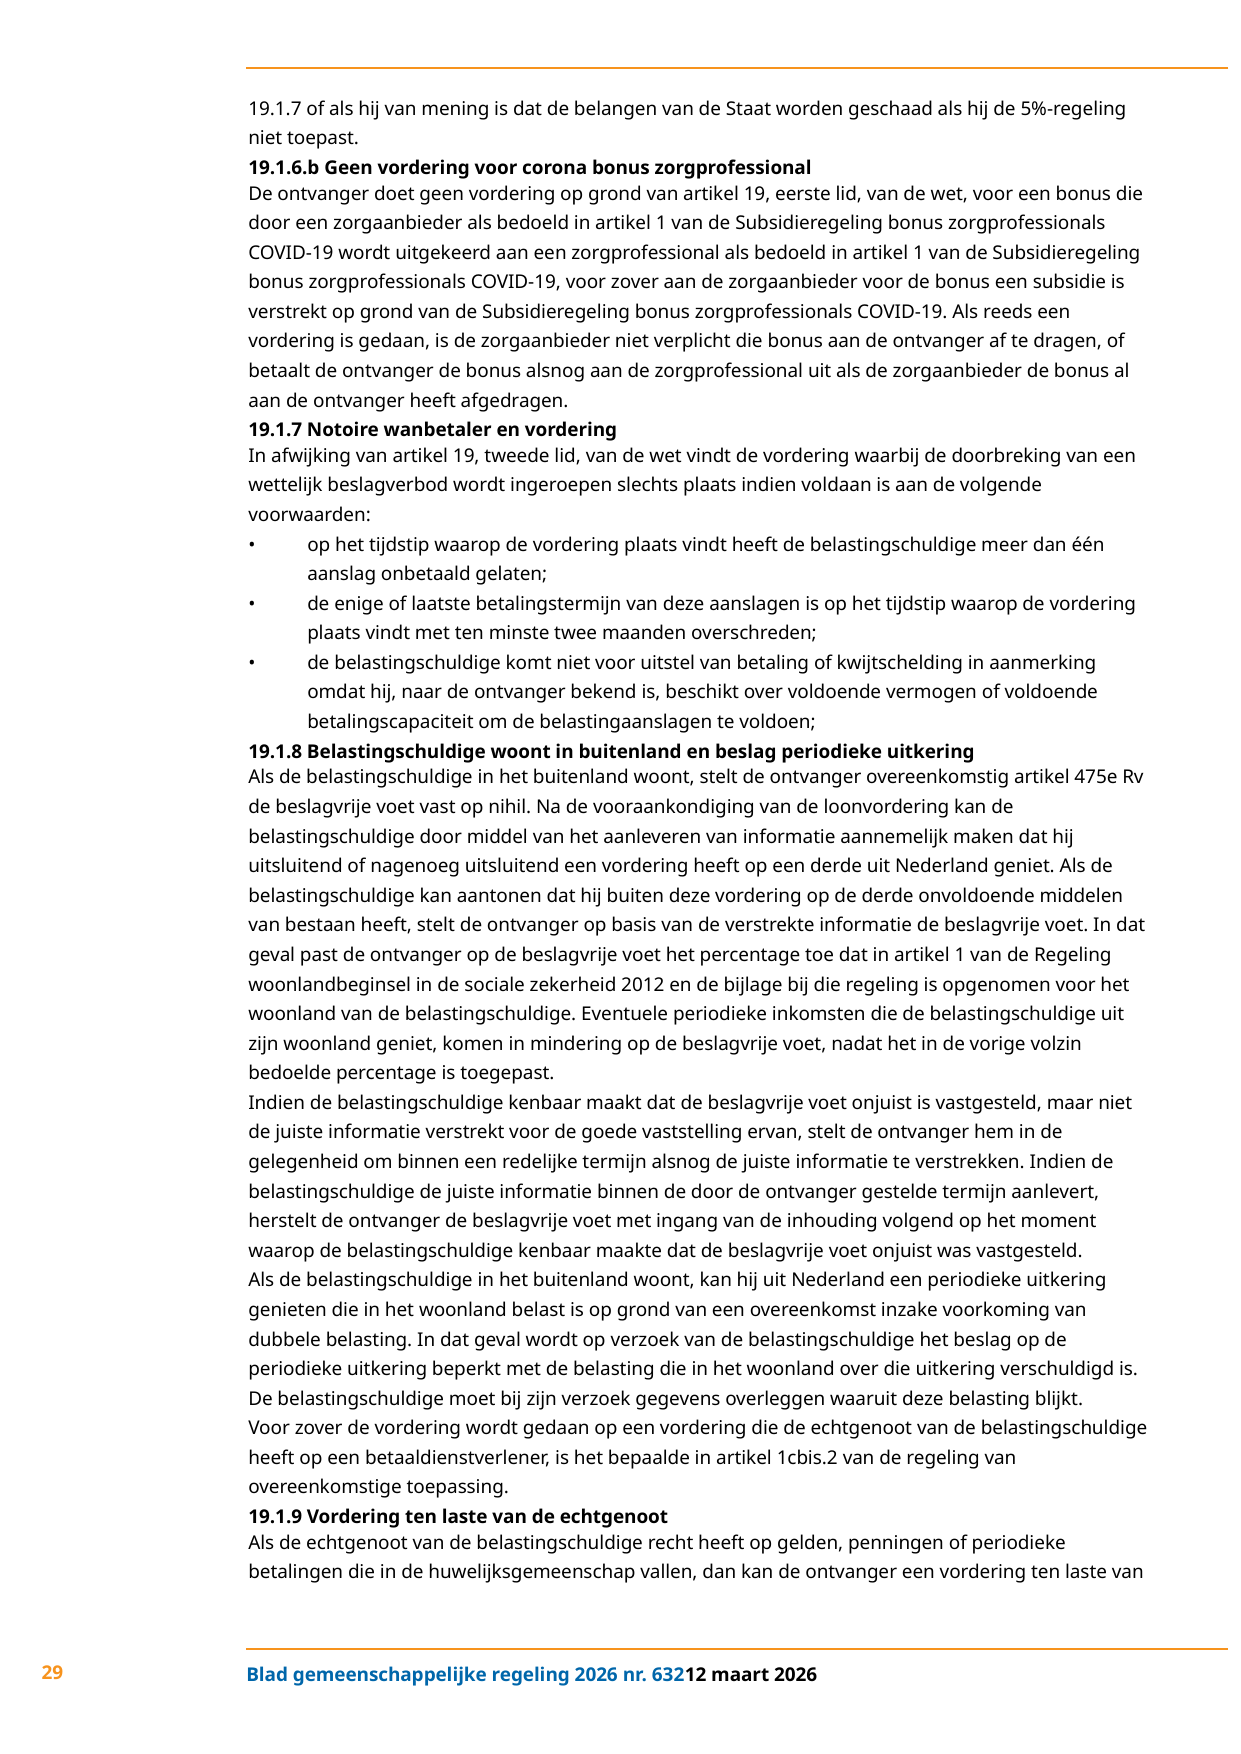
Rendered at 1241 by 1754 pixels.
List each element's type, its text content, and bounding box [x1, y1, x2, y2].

text 19.1.9 Vordering ten laste van de echtgenoot [248, 1503, 1152, 1529]
list de enige of laatste betalingstermijn van deze aanslagen is op het tijdstip waarop de vordering plaats vindt met ten minste twee maanden overschreden; [248, 590, 1152, 645]
text In afwijking van artikel 19, tweede lid, van de wet vindt de vordering waarbij de doorbreking van een wettelijk beslagverbod wordt ingeroepen slechts plaats indien voldaan is aan de volgende voorwaarden: [248, 442, 1152, 527]
text De ontvanger doet geen vordering op grond van artikel 19, eerste lid, van de wet, voor een bonus die door een zorgaanbieder als bedoeld in artikel 1 van de Subsidieregeling bonus zorgprofessionals COVID-19 wordt uitgekeerd aan een zorgprofessional als bedoeld in artikel 1 van de Subsidieregeling bonus zorgprofessionals COVID-19, voor zover aan de zorgaanbieder voor de bonus een subsidie is verstrekt op grond van de Subsidieregeling bonus zorgprofessionals COVID-19. Als reeds een vordering is gedaan, is de zorgaanbieder niet verplicht die bonus aan de ontvanger af te dragen, of betaalt de ontvanger de bonus alsnog aan de zorgprofessional uit als de zorgaanbieder de bonus al aan de ontvanger heeft afgedragen. [248, 180, 1152, 412]
list op het tijdstip waarop de vordering plaats vindt heeft de belastingschuldige meer dan één aanslag onbetaald gelaten; [248, 531, 1152, 586]
picture [41, 47, 231, 172]
text 19.1.6.b Geen vordering voor corona bonus zorgprofessional [248, 154, 1152, 180]
text 19.1.7 of als hij van mening is dat de belangen van de Staat worden geschaad als hij de 5%-regeling niet toepast. [248, 95, 1152, 150]
text Als de echtgenoot van de belastingschuldige recht heeft op gelden, penningen of periodieke betalingen die in de huwelijksgemeenschap vallen, dan kan de ontvanger een vordering ten laste van [248, 1529, 1152, 1584]
list de belastingschuldige komt niet voor uitstel van betaling of kwijtschelding in aanmerking omdat hij, naar de ontvanger bekend is, beschikt over voldoende vermogen of voldoende betalingscapaciteit om de belastingaanslagen te voldoen; [248, 649, 1152, 734]
text Voor zover de vordering wordt gedaan op een vordering die de echtgenoot van de belastingschuldige heeft op een betaaldienstverlener, is het bepaalde in artikel 1cbis.2 van de regeling van overeenkomstige toepassing. [248, 1414, 1152, 1499]
text 19.1.7 Notoire wanbetaler en vordering [248, 416, 1152, 442]
text 19.1.8 Belastingschuldige woont in buitenland en beslag periodieke uitkering [248, 738, 1152, 764]
text Als de belastingschuldige in het buitenland woont, stelt de ontvanger overeenkomstig artikel 475e Rv de beslagvrije voet vast op nihil. Na de vooraankondiging van de loonvordering kan de belastingschuldige door middel van het aanleveren van informatie aannemelijk maken dat hij uitsluitend of nagenoeg uitsluitend een vordering heeft op een derde uit Nederland geniet. Als de belastingschuldige kan aantonen dat hij buiten deze vordering op de derde onvoldoende middelen van bestaan heeft, stelt de ontvanger op basis van de verstrekte informatie de beslagvrije voet. In dat geval past de ontvanger op de beslagvrije voet het percentage toe dat in artikel 1 van de Regeling woonlandbeginsel in de sociale zekerheid 2012 en de bijlage bij die regeling is opgenomen voor het woonland van de belastingschuldige. Eventuele periodieke inkomsten die de belastingschuldige uit zijn woonland geniet, komen in mindering op de beslagvrije voet, nadat het in de vorige volzin bedoelde percentage is toegepast. [248, 764, 1152, 1085]
text Indien de belastingschuldige kenbaar maakt dat de beslagvrije voet onjuist is vastgesteld, maar niet de juiste informatie verstrekt voor de goede vaststelling ervan, stelt de ontvanger hem in de gelegenheid om binnen een redelijke termijn alsnog de juiste informatie te verstrekken. Indien de belastingschuldige de juiste informatie binnen de door de ontvanger gestelde termijn aanlevert, herstelt de ontvanger de beslagvrije voet met ingang van de inhouding volgend op het moment waarop de belastingschuldige kenbaar maakte dat de beslagvrije voet onjuist was vastgesteld. [248, 1089, 1152, 1263]
text Als de belastingschuldige in het buitenland woont, kan hij uit Nederland een periodieke uitkering genieten die in het woonland belast is op grond van een overeenkomst inzake voorkoming van dubbele belasting. In dat geval wordt op verzoek van de belastingschuldige het beslag op de periodieke uitkering beperkt met de belasting die in het woonland over die uitkering verschuldigd is. De belastingschuldige moet bij zijn verzoek gegevens overleggen waaruit deze belasting blijkt. [248, 1267, 1152, 1411]
